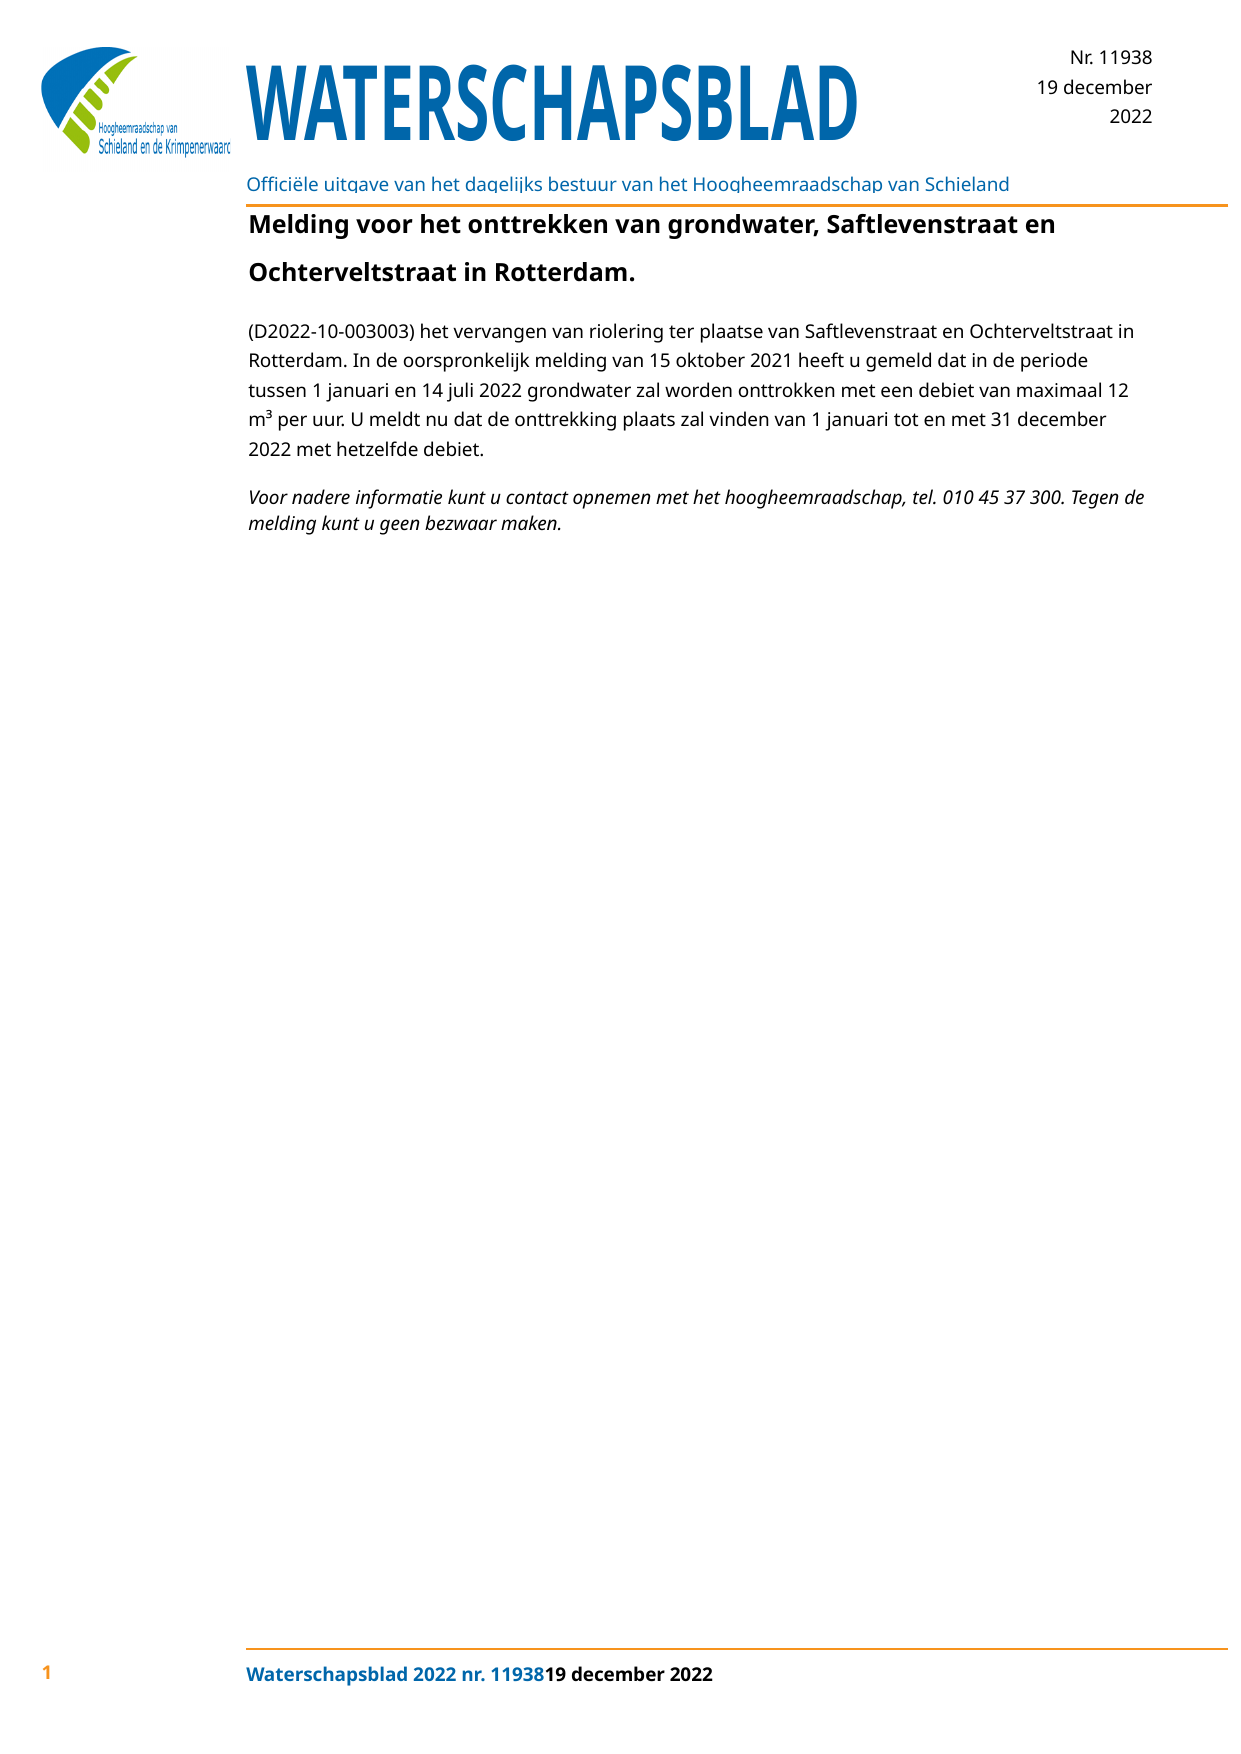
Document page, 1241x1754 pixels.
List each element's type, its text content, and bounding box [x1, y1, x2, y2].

text Voor nadere informatie kunt u contact opnemen met het hoogheemraadschap, tel. 010 45 37 300. Tegen de melding kunt u geen bezwaar maken. [248, 484, 1152, 536]
picture [41, 47, 231, 172]
text Melding voor het onttrekken van grondwater, Saftlevenstraat en Ochterveltstraat in Rotterdam. [248, 207, 1152, 288]
text (D2022-10-003003) het vervangen van riolering ter plaatse van Saftlevenstraat en Ochterveltstraat in Rotterdam. In de oorspronkelijk melding van 15 oktober 2021 heeft u gemeld dat in de periode tussen 1 januari en 14 juli 2022 grondwater zal worden onttrokken met een debiet van maximaal 12 m³ per uur. U meldt nu dat de onttrekking plaats zal vinden van 1 januari tot en met 31 december 2022 met hetzelfde debiet. [248, 318, 1152, 462]
